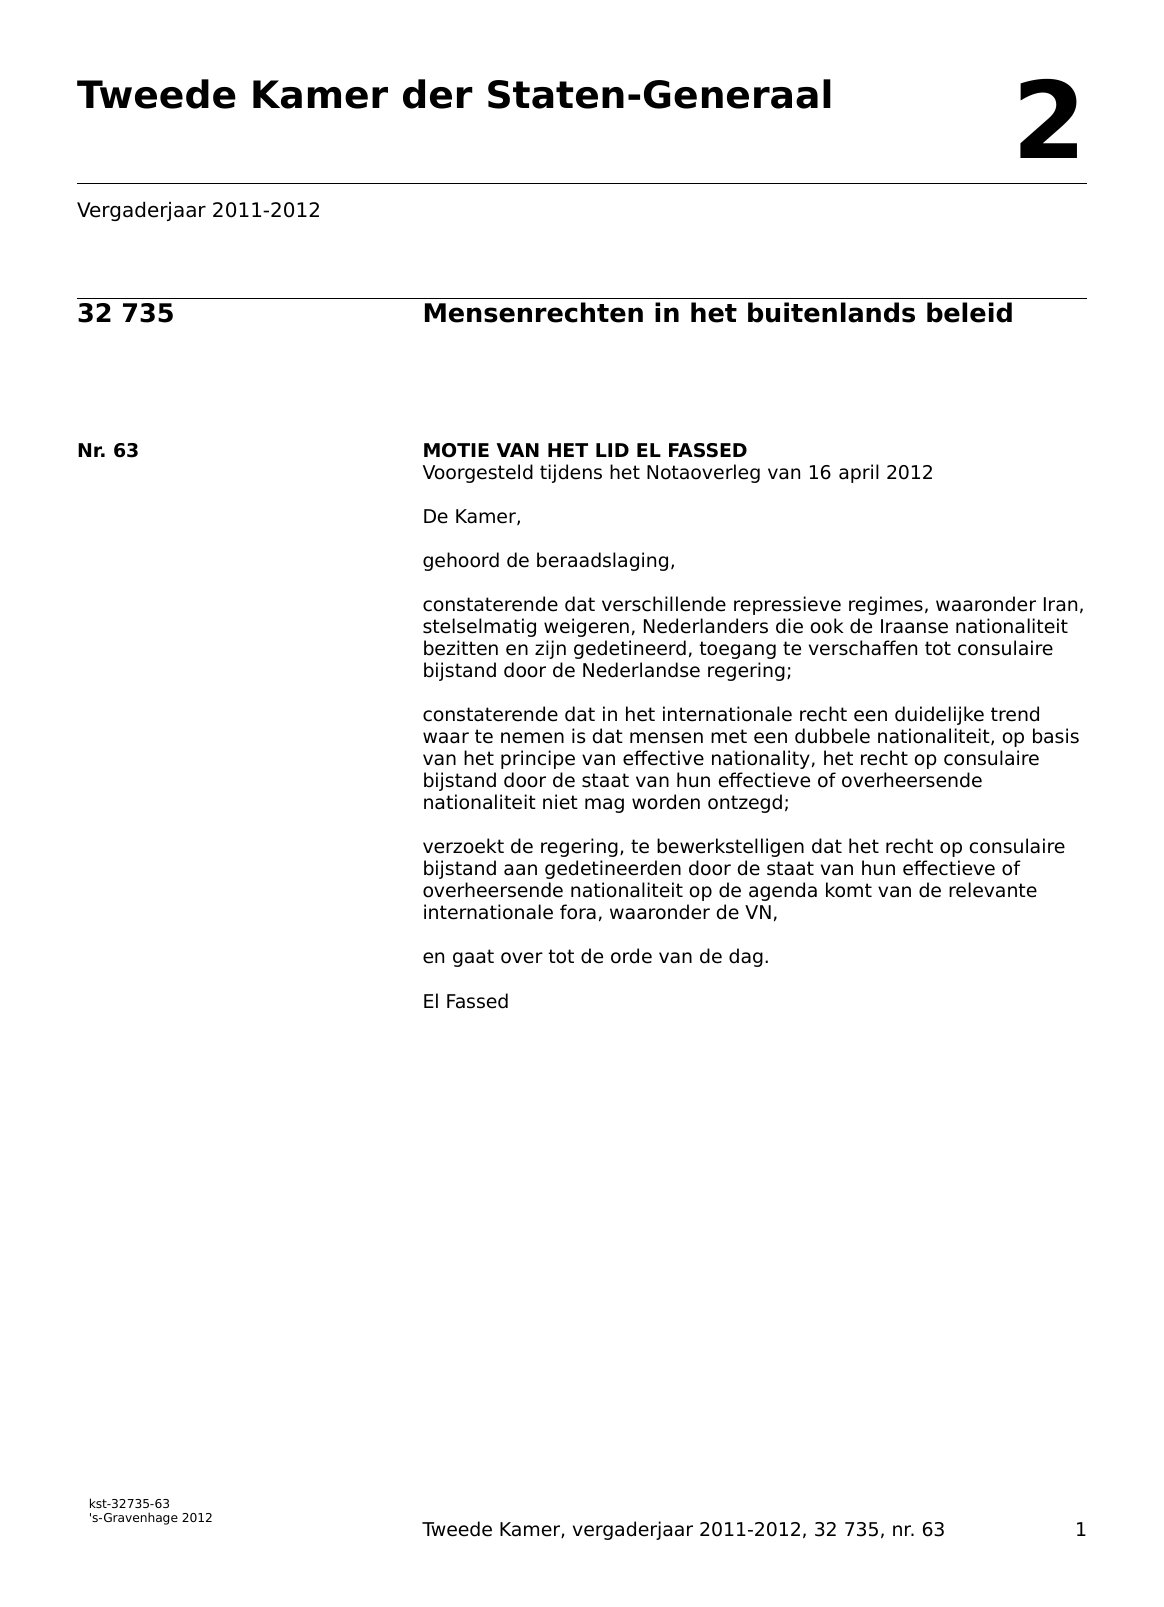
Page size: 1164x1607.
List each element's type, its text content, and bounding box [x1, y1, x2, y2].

table_header Tweede Kamer der Staten-Generaal [77, 59, 886, 183]
text Voorgesteld tijdens het Notaoverleg van 16 april 2012 [422, 462, 1087, 484]
table_cell Vergaderjaar 2011-2012 [77, 184, 1087, 298]
text El Fassed [422, 991, 1087, 1013]
text 's-Gravenhage 2012 [88, 1511, 323, 1525]
text constaterende dat in het internationale recht een duidelijke trend waar te nemen is dat mensen met een dubbele nationaliteit, op basis van het principe van effective nationality, het recht op consulaire bijstand door de staat van hun effectieve of overheersende nationaliteit niet mag worden ontzegd; [422, 704, 1087, 814]
text De Kamer, [422, 506, 1087, 528]
subtitle 32 735 Mensenrechten in het buitenlands beleid [77, 299, 1087, 329]
text gehoord de beraadslaging, [422, 550, 1087, 572]
text constaterende dat verschillende repressieve regimes, waaronder Iran, [422, 594, 1087, 616]
text verzoekt de regering, te bewerkstelligen dat het recht op consulaire bijstand aan gedetineerden door de staat van hun effectieve of overheersende nationaliteit op de agenda komt van de relevante internationale fora, waaronder de VN, [422, 836, 1087, 924]
subtitle Nr. 63 MOTIE VAN HET LID EL FASSED [77, 440, 1087, 462]
text stelselmatig weigeren, Nederlanders die ook de Iraanse nationaliteit bezitten en zijn gedetineerd, toegang te verschaffen tot consulaire bijstand door de Nederlandse regering; [422, 616, 1087, 682]
text kst-32735-63 [88, 1497, 323, 1511]
table_header 2 [886, 59, 1087, 183]
text en gaat over tot de orde van de dag. [422, 946, 1087, 968]
